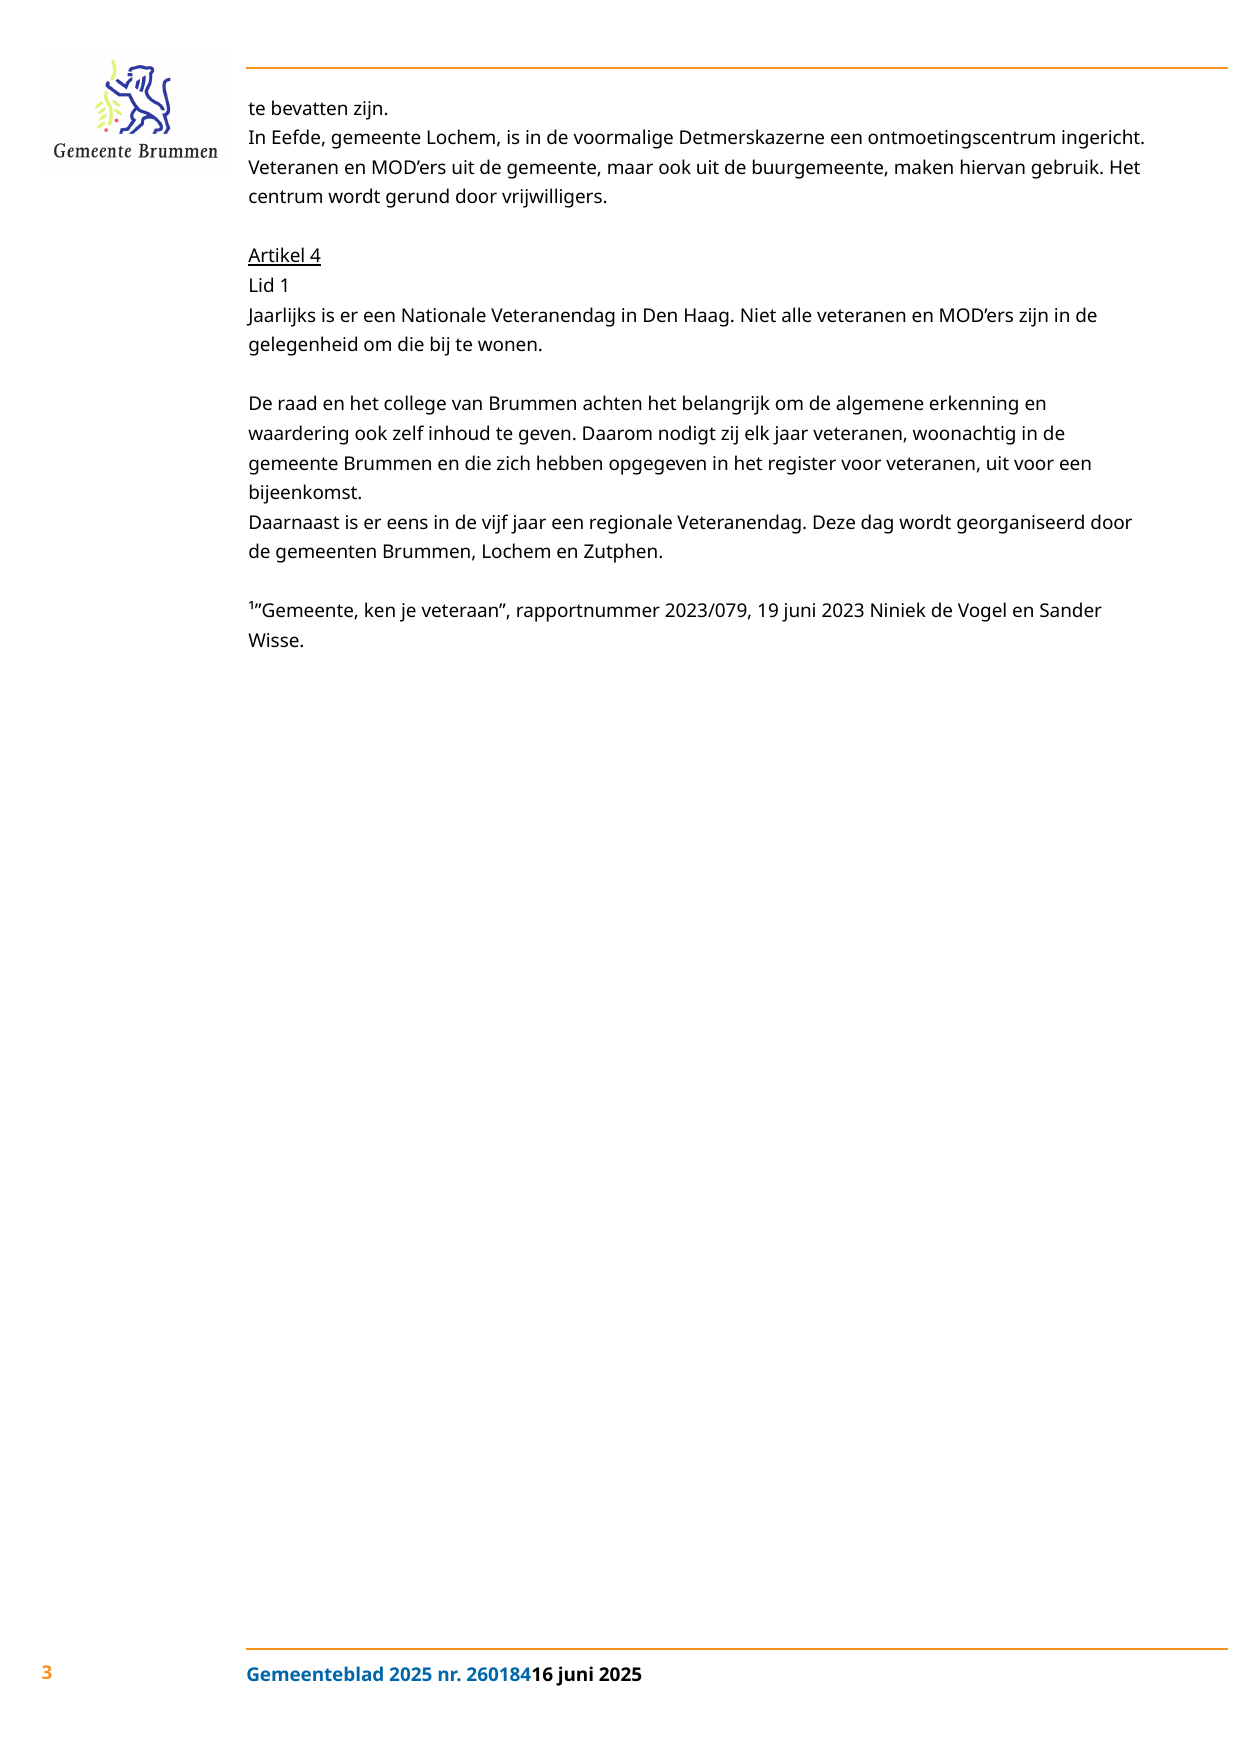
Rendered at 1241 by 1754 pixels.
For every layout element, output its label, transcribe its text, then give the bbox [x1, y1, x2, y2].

text In Eefde, gemeente Lochem, is in de voormalige Detmerskazerne een ontmoetingscentrum ingericht. [248, 124, 1152, 150]
text Jaarlijks is er een Nationale Veteranendag in Den Haag. Niet alle veteranen en MOD’ers zijn in de gelegenheid om die bij te wonen. [248, 302, 1152, 357]
text ¹”Gemeente, ken je veteraan”, rapportnummer 2023/079, 19 juni 2023 Niniek de Vogel en Sander Wisse. [248, 598, 1152, 653]
text Lid 1 [248, 272, 1152, 298]
text te bevatten zijn. [248, 95, 1152, 121]
text Daarnaast is er eens in de vijf jaar een regionale Veteranendag. Deze dag wordt georganiseerd door de gemeenten Brummen, Lochem en Zutphen. [248, 509, 1152, 564]
text Veteranen en MOD’ers uit de gemeente, maar ook uit de buurgemeente, maken hiervan gebruik. Het centrum wordt gerund door vrijwilligers. [248, 154, 1152, 209]
picture [41, 47, 231, 172]
text De raad en het college van Brummen achten het belangrijk om de algemene erkenning en waardering ook zelf inhoud te geven. Daarom nodigt zij elk jaar veteranen, woonachtig in de gemeente Brummen en die zich hebben opgegeven in het register voor veteranen, uit voor een bijeenkomst. [248, 391, 1152, 505]
text Artikel 4 [248, 243, 1152, 268]
